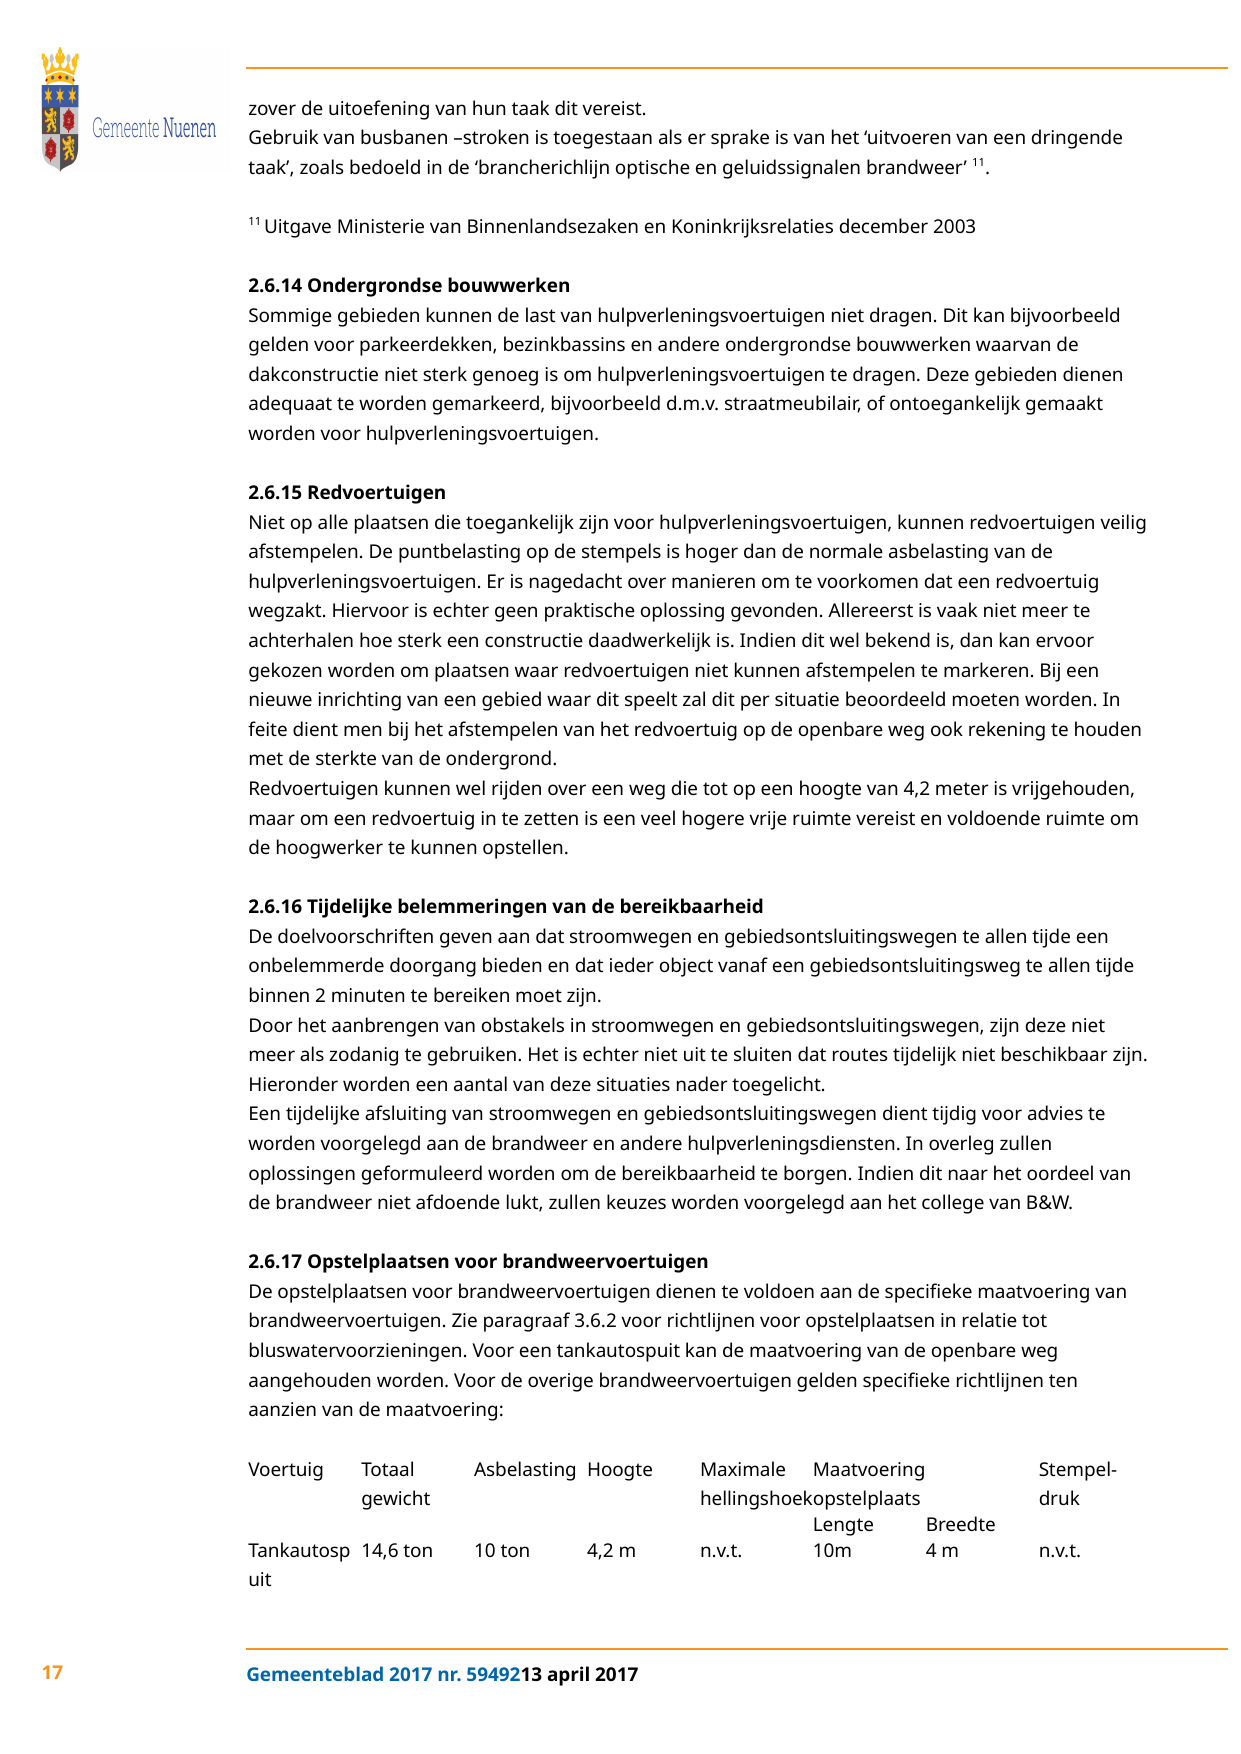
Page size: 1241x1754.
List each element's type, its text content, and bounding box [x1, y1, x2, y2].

picture [41, 47, 231, 172]
table_header Maximale hellingshoek [700, 1456, 813, 1511]
text Door het aanbrengen van obstakels in stroomwegen en gebiedsontsluitingswegen, zijn deze niet meer als zodanig te gebruiken. Het is echter niet uit te sluiten dat routes tijdelijk niet beschikbaar zijn. Hieronder worden een aantal van deze situaties nader toegelicht. [248, 1012, 1152, 1097]
table_cell Tankautospuit [248, 1537, 361, 1592]
table_cell Lengte [813, 1511, 926, 1537]
table_header Voertuig [248, 1456, 361, 1511]
text 2.6.15 Redvoertuigen [248, 479, 1152, 505]
text 2.6.17 Opstelplaatsen voor brandweervoertuigen [248, 1248, 1152, 1274]
table_header Asbelasting [474, 1456, 587, 1511]
table_header Stempel-druk [1039, 1456, 1152, 1511]
table_cell [474, 1511, 587, 1537]
text Een tijdelijke afsluiting van stroomwegen en gebiedsontsluitingswegen dient tijdig voor advies te worden voorgelegd aan de brandweer en andere hulpverleningsdiensten. In overleg zullen oplossingen geformuleerd worden om de bereikbaarheid te borgen. Indien dit naar het oordeel van de brandweer niet afdoende lukt, zullen keuzes worden voorgelegd aan het college van B&W. [248, 1101, 1152, 1215]
table_header [926, 1456, 1038, 1511]
table_cell 10 ton [474, 1537, 587, 1592]
table_cell 4,2 m [587, 1537, 700, 1592]
text 2.6.14 Ondergrondse bouwwerken [248, 272, 1152, 298]
text De doelvoorschriften geven aan dat stroomwegen en gebiedsontsluitingswegen te allen tijde een onbelemmerde doorgang bieden en dat ieder object vanaf een gebiedsontsluitingsweg te allen tijde binnen 2 minuten te bereiken moet zijn. [248, 923, 1152, 1008]
text 11 Uitgave Ministerie van Binnenlandsezaken en Koninkrijksrelaties december 2003 [248, 213, 1152, 239]
text 2.6.16 Tijdelijke belemmeringen van de bereikbaarheid [248, 893, 1152, 919]
table_cell [1039, 1511, 1152, 1537]
table_cell [587, 1511, 700, 1537]
table_cell [248, 1511, 361, 1537]
text Gebruik van busbanen –stroken is toegestaan als er sprake is van het ‘uitvoeren van een dringende taak’, zoals bedoeld in de ‘brancherichlijn optische en geluidssignalen brandweer’ 11. [248, 124, 1152, 180]
table_cell 14,6 ton [361, 1537, 474, 1592]
text Sommige gebieden kunnen de last van hulpverleningsvoertuigen niet dragen. Dit kan bijvoorbeeld gelden voor parkeerdekken, bezinkbassins en andere ondergrondse bouwwerken waarvan de dakconstructie niet sterk genoeg is om hulpverleningsvoertuigen te dragen. Deze gebieden dienen adequaat te worden gemarkeerd, bijvoorbeeld d.m.v. straatmeubilair, of ontoegankelijk gemaakt worden voor hulpverleningsvoertuigen. [248, 302, 1152, 446]
table_cell n.v.t. [1039, 1537, 1152, 1592]
table_header Maatvoering opstelplaats [813, 1456, 926, 1511]
text zover de uitoefening van hun taak dit vereist. [248, 95, 1152, 121]
text De opstelplaatsen voor brandweervoertuigen dienen te voldoen aan de specifieke maatvoering van brandweervoertuigen. Zie paragraaf 3.6.2 voor richtlijnen voor opstelplaatsen in relatie tot bluswatervoorzieningen. Voor een tankautospuit kan de maatvoering van de openbare weg aangehouden worden. Voor de overige brandweervoertuigen gelden specifieke richtlijnen ten aanzien van de maatvoering: [248, 1278, 1152, 1422]
table_cell [700, 1511, 813, 1537]
table_cell n.v.t. [700, 1537, 813, 1592]
text Niet op alle plaatsen die toegankelijk zijn voor hulpverleningsvoertuigen, kunnen redvoertuigen veilig afstempelen. De puntbelasting op de stempels is hoger dan de normale asbelasting van de hulpverleningsvoertuigen. Er is nagedacht over manieren om te voorkomen dat een redvoertuig wegzakt. Hiervoor is echter geen praktische oplossing gevonden. Allereerst is vaak niet meer te achterhalen hoe sterk een constructie daadwerkelijk is. Indien dit wel bekend is, dan kan ervoor gekozen worden om plaatsen waar redvoertuigen niet kunnen afstempelen te markeren. Bij een nieuwe inrichting van een gebied waar dit speelt zal dit per situatie beoordeeld moeten worden. In feite dient men bij het afstempelen van het redvoertuig op de openbare weg ook rekening te houden met de sterkte van de ondergrond. [248, 509, 1152, 771]
table_cell 10m [813, 1537, 926, 1592]
table_header Hoogte [587, 1456, 700, 1511]
text Redvoertuigen kunnen wel rijden over een weg die tot op een hoogte van 4,2 meter is vrijgehouden, maar om een redvoertuig in te zetten is een veel hogere vrije ruimte vereist en voldoende ruimte om de hoogwerker te kunnen opstellen. [248, 775, 1152, 860]
table_header Totaal gewicht [361, 1456, 474, 1511]
table_cell Breedte [926, 1511, 1038, 1537]
table_cell [361, 1511, 474, 1537]
table_cell 4 m [926, 1537, 1038, 1592]
